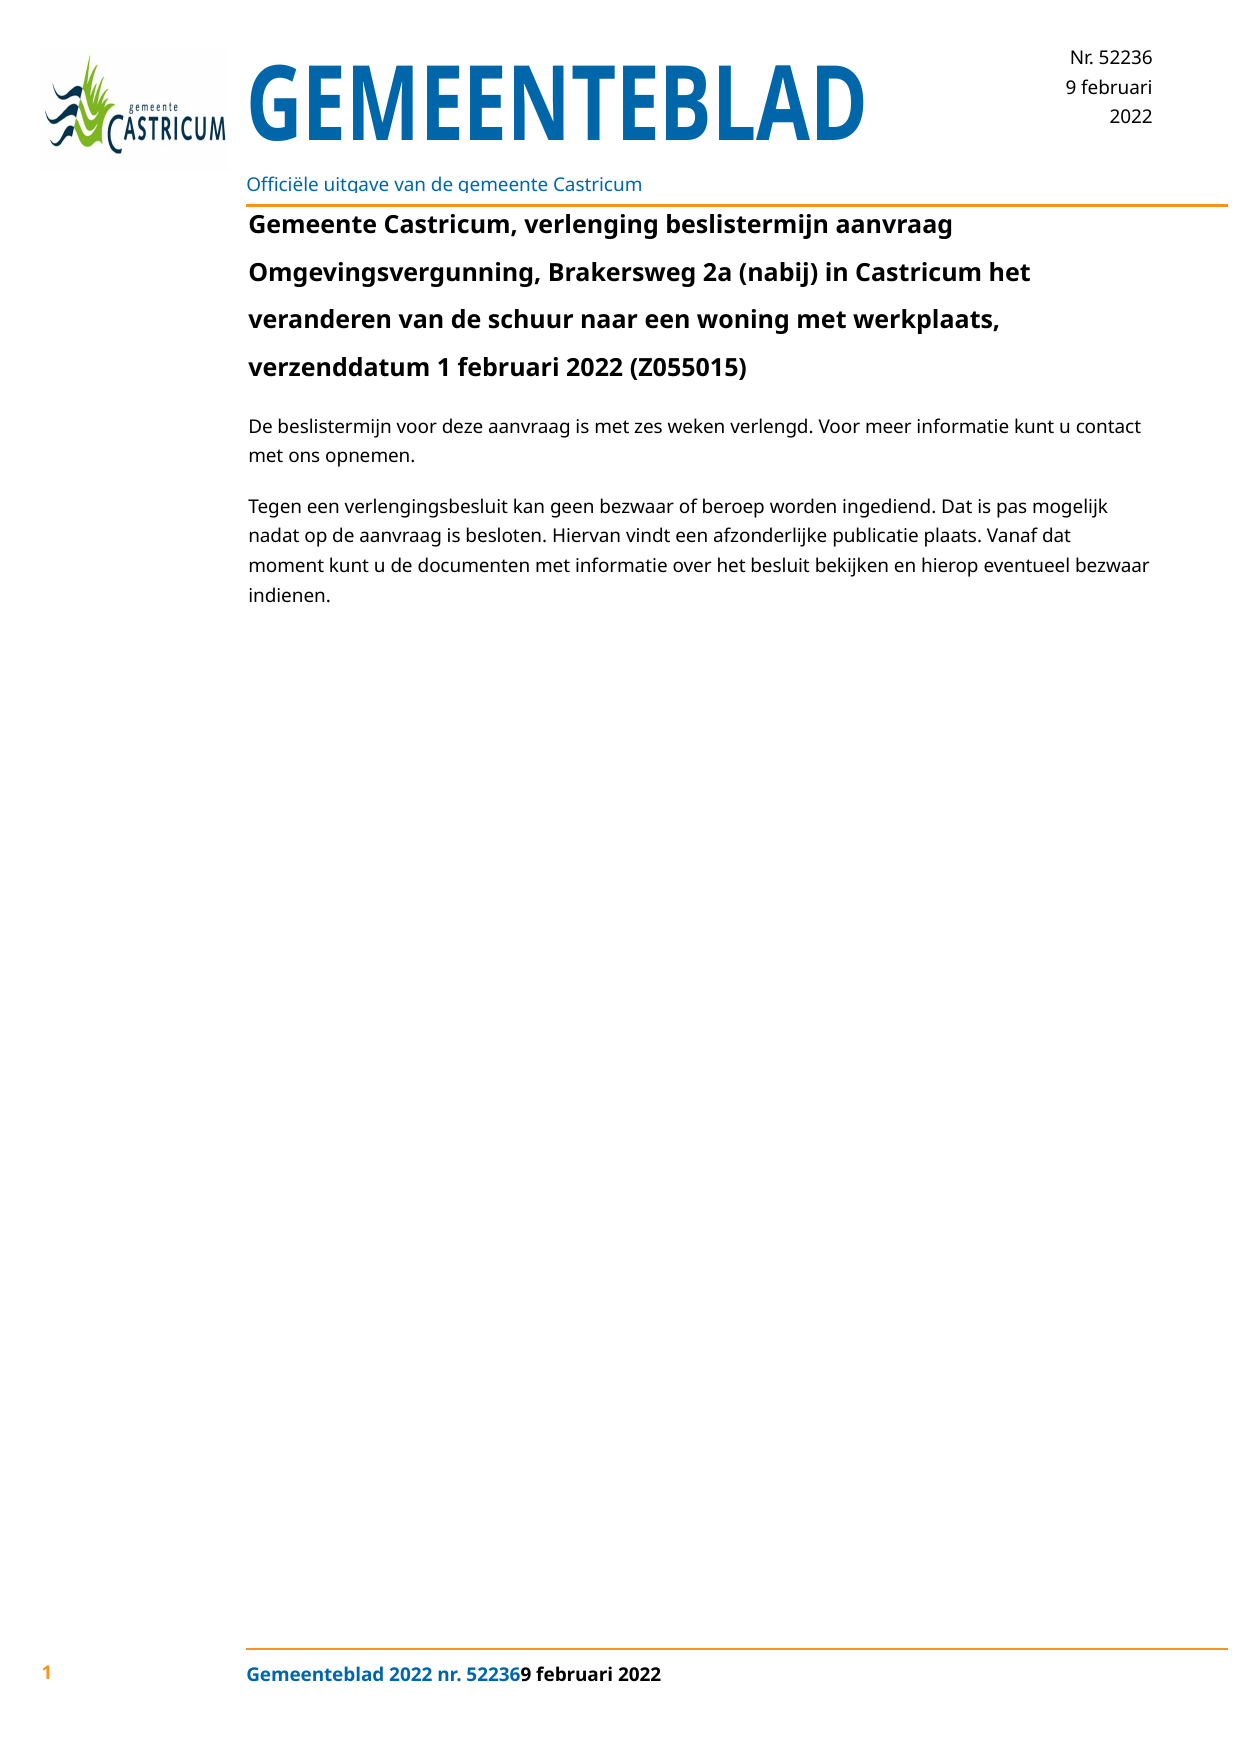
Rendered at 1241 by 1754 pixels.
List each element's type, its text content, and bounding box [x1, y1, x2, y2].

text Tegen een verlengingsbesluit kan geen bezwaar of beroep worden ingediend. Dat is pas mogelijk nadat op de aanvraag is besloten. Hiervan vindt een afzonderlijke publicatie plaats. Vanaf dat moment kunt u de documenten met informatie over het besluit bekijken en hierop eventueel bezwaar indienen. [248, 493, 1152, 608]
text De beslistermijn voor deze aanvraag is met zes weken verlengd. Voor meer informatie kunt u contact met ons opnemen. [248, 413, 1152, 468]
picture [41, 47, 231, 172]
text Gemeente Castricum, verlenging beslistermijn aanvraag Omgevingsvergunning, Brakersweg 2a (nabij) in Castricum het veranderen van de schuur naar een woning met werkplaats, verzenddatum 1 februari 2022 (Z055015) [248, 207, 1152, 384]
